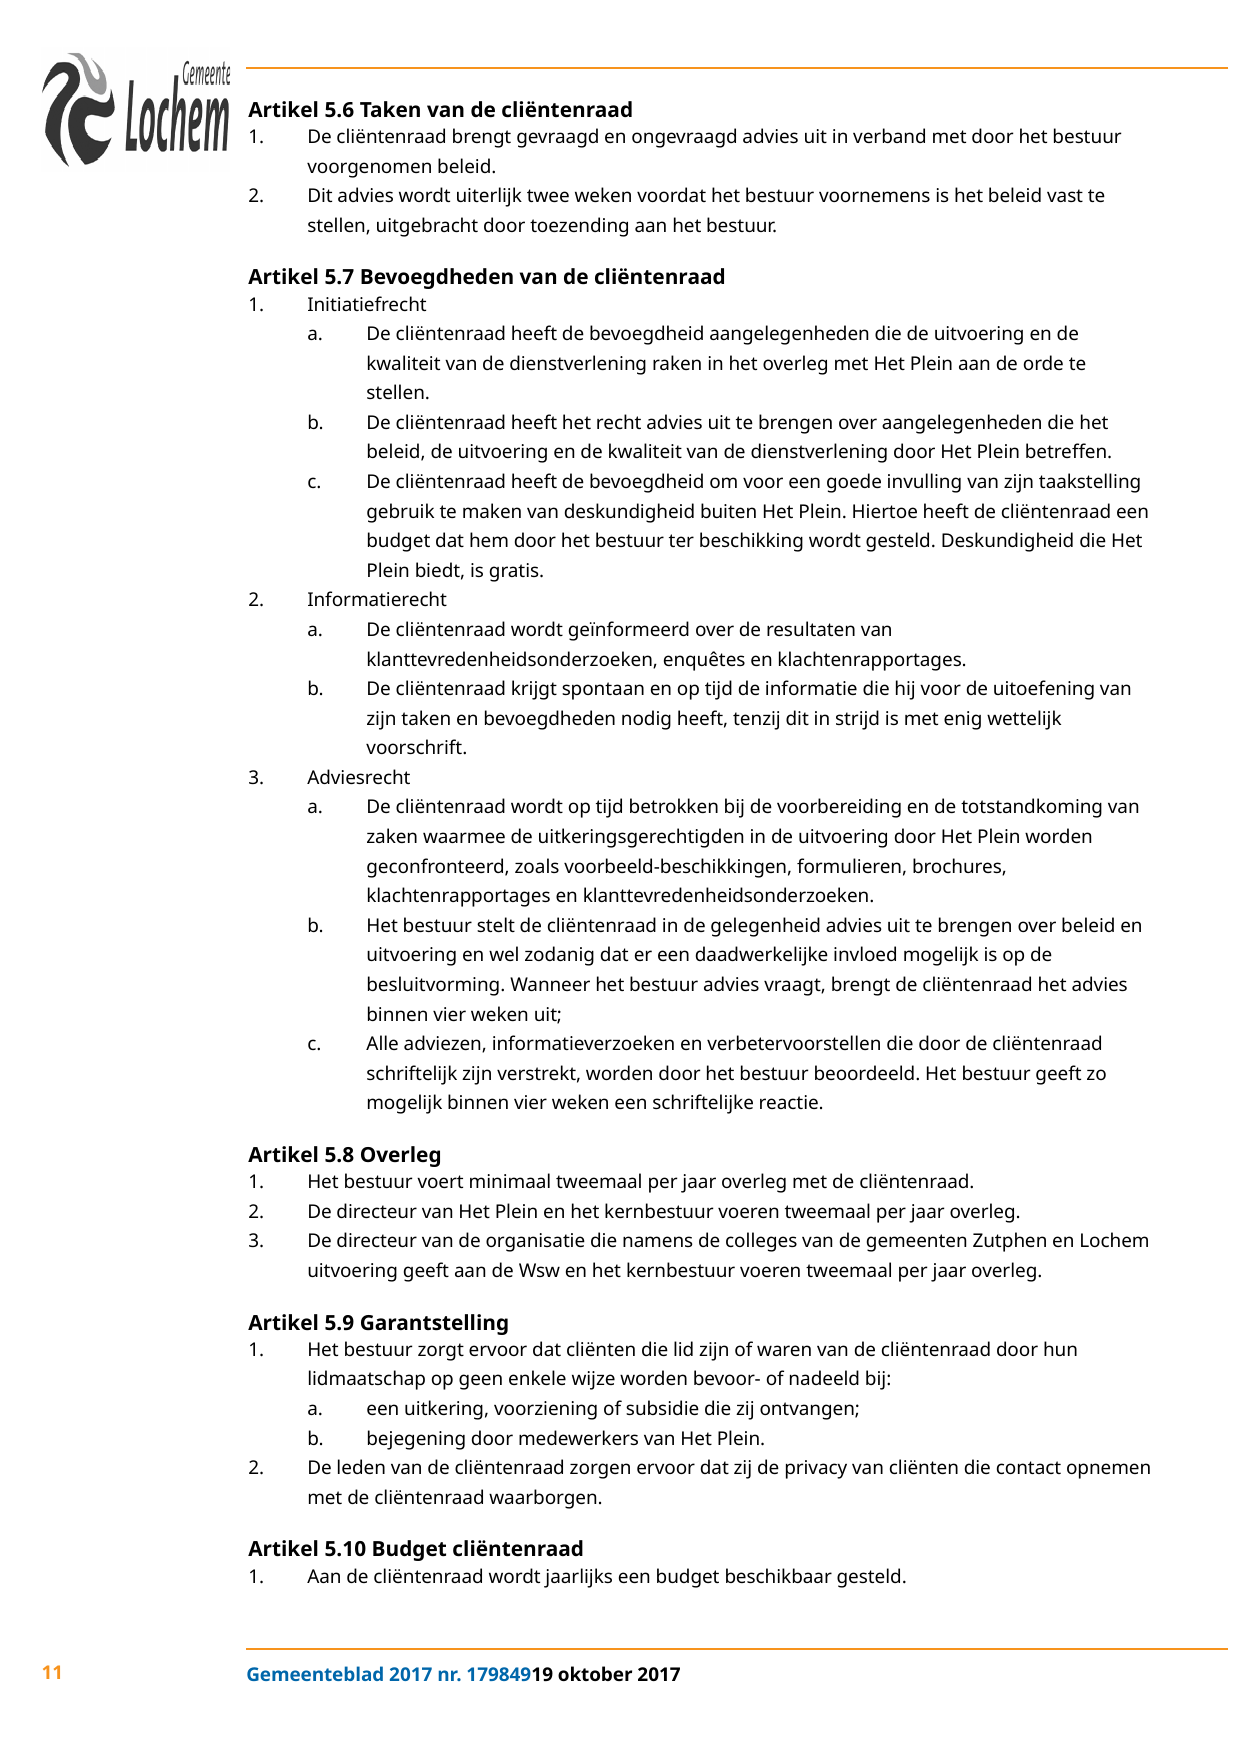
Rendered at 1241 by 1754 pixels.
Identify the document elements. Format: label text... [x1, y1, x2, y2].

list De cliëntenraad brengt gevraagd en ongevraagd advies uit in verband met door het bestuur voorgenomen beleid. [248, 123, 1152, 178]
list De cliëntenraad wordt op tijd betrokken bij de voorbereiding en de totstandkoming van zaken waarmee de uitkeringsgerechtigden in de uitvoering door Het Plein worden geconfronteerd, zoals voorbeeld-beschikkingen, formulieren, brochures, klachtenrapportages en klanttevredenheidsonderzoeken. [307, 794, 1152, 908]
list De cliëntenraad heeft de bevoegdheid aangelegenheden die de uitvoering en de kwaliteit van de dienstverlening raken in het overleg met Het Plein aan de orde te stellen. [307, 320, 1152, 405]
list Initiatiefrecht [248, 291, 1152, 317]
text Artikel 5.8 Overleg [248, 1140, 1152, 1168]
list De leden van de cliëntenraad zorgen ervoor dat zij de privacy van cliënten die contact opnemen met de cliëntenraad waarborgen. [248, 1454, 1152, 1510]
text Artikel 5.10 Budget cliëntenraad [248, 1534, 1152, 1563]
list Informatierecht [248, 587, 1152, 612]
list Het bestuur voert minimaal tweemaal per jaar overleg met de cliëntenraad. [248, 1168, 1152, 1194]
list bejegening door medewerkers van Het Plein. [307, 1425, 1152, 1451]
text Artikel 5.7 Bevoegdheden van de cliëntenraad [248, 262, 1152, 291]
list Het bestuur zorgt ervoor dat cliënten die lid zijn of waren van de cliëntenraad door hun lidmaatschap op geen enkele wijze worden bevoor- of nadeeld bij: [248, 1336, 1152, 1391]
list Dit advies wordt uiterlijk twee weken voordat het bestuur voornemens is het beleid vast te stellen, uitgebracht door toezending aan het bestuur. [248, 182, 1152, 238]
list een uitkering, voorziening of subsidie die zij ontvangen; [307, 1395, 1152, 1421]
list De cliëntenraad krijgt spontaan en op tijd de informatie die hij voor de uitoefening van zijn taken en bevoegdheden nodig heeft, tenzij dit in strijd is met enig wettelijk voorschrift. [307, 675, 1152, 760]
list De directeur van Het Plein en het kernbestuur voeren tweemaal per jaar overleg. [248, 1198, 1152, 1224]
list Het bestuur stelt de cliëntenraad in de gelegenheid advies uit te brengen over beleid en uitvoering en wel zodanig dat er een daadwerkelijke invloed mogelijk is op de besluitvorming. Wanneer het bestuur advies vraagt, brengt de cliëntenraad het advies binnen vier weken uit; [307, 912, 1152, 1027]
text Artikel 5.9 Garantstelling [248, 1308, 1152, 1336]
list De cliëntenraad heeft de bevoegdheid om voor een goede invulling van zijn taakstelling gebruik te maken van deskundigheid buiten Het Plein. Hiertoe heeft de cliëntenraad een budget dat hem door het bestuur ter beschikking wordt gesteld. Deskundigheid die Het Plein biedt, is gratis. [307, 468, 1152, 583]
list De cliëntenraad wordt geïnformeerd over de resultaten van klanttevredenheidsonderzoeken, enquêtes en klachtenrapportages. [307, 616, 1152, 672]
list De cliëntenraad heeft het recht advies uit te brengen over aangelegenheden die het beleid, de uitvoering en de kwaliteit van de dienstverlening door Het Plein betreffen. [307, 409, 1152, 464]
list Aan de cliëntenraad wordt jaarlijks een budget beschikbaar gesteld. [248, 1563, 1152, 1588]
list Adviesrecht [248, 764, 1152, 790]
picture [41, 47, 231, 172]
list Alle adviezen, informatieverzoeken en verbetervoorstellen die door de cliëntenraad schriftelijk zijn verstrekt, worden door het bestuur beoordeeld. Het bestuur geeft zo mogelijk binnen vier weken een schriftelijke reactie. [307, 1030, 1152, 1115]
text Artikel 5.6 Taken van de cliëntenraad [248, 95, 1152, 123]
list De directeur van de organisatie die namens de colleges van de gemeenten Zutphen en Lochem uitvoering geeft aan de Wsw en het kernbestuur voeren tweemaal per jaar overleg. [248, 1228, 1152, 1283]
